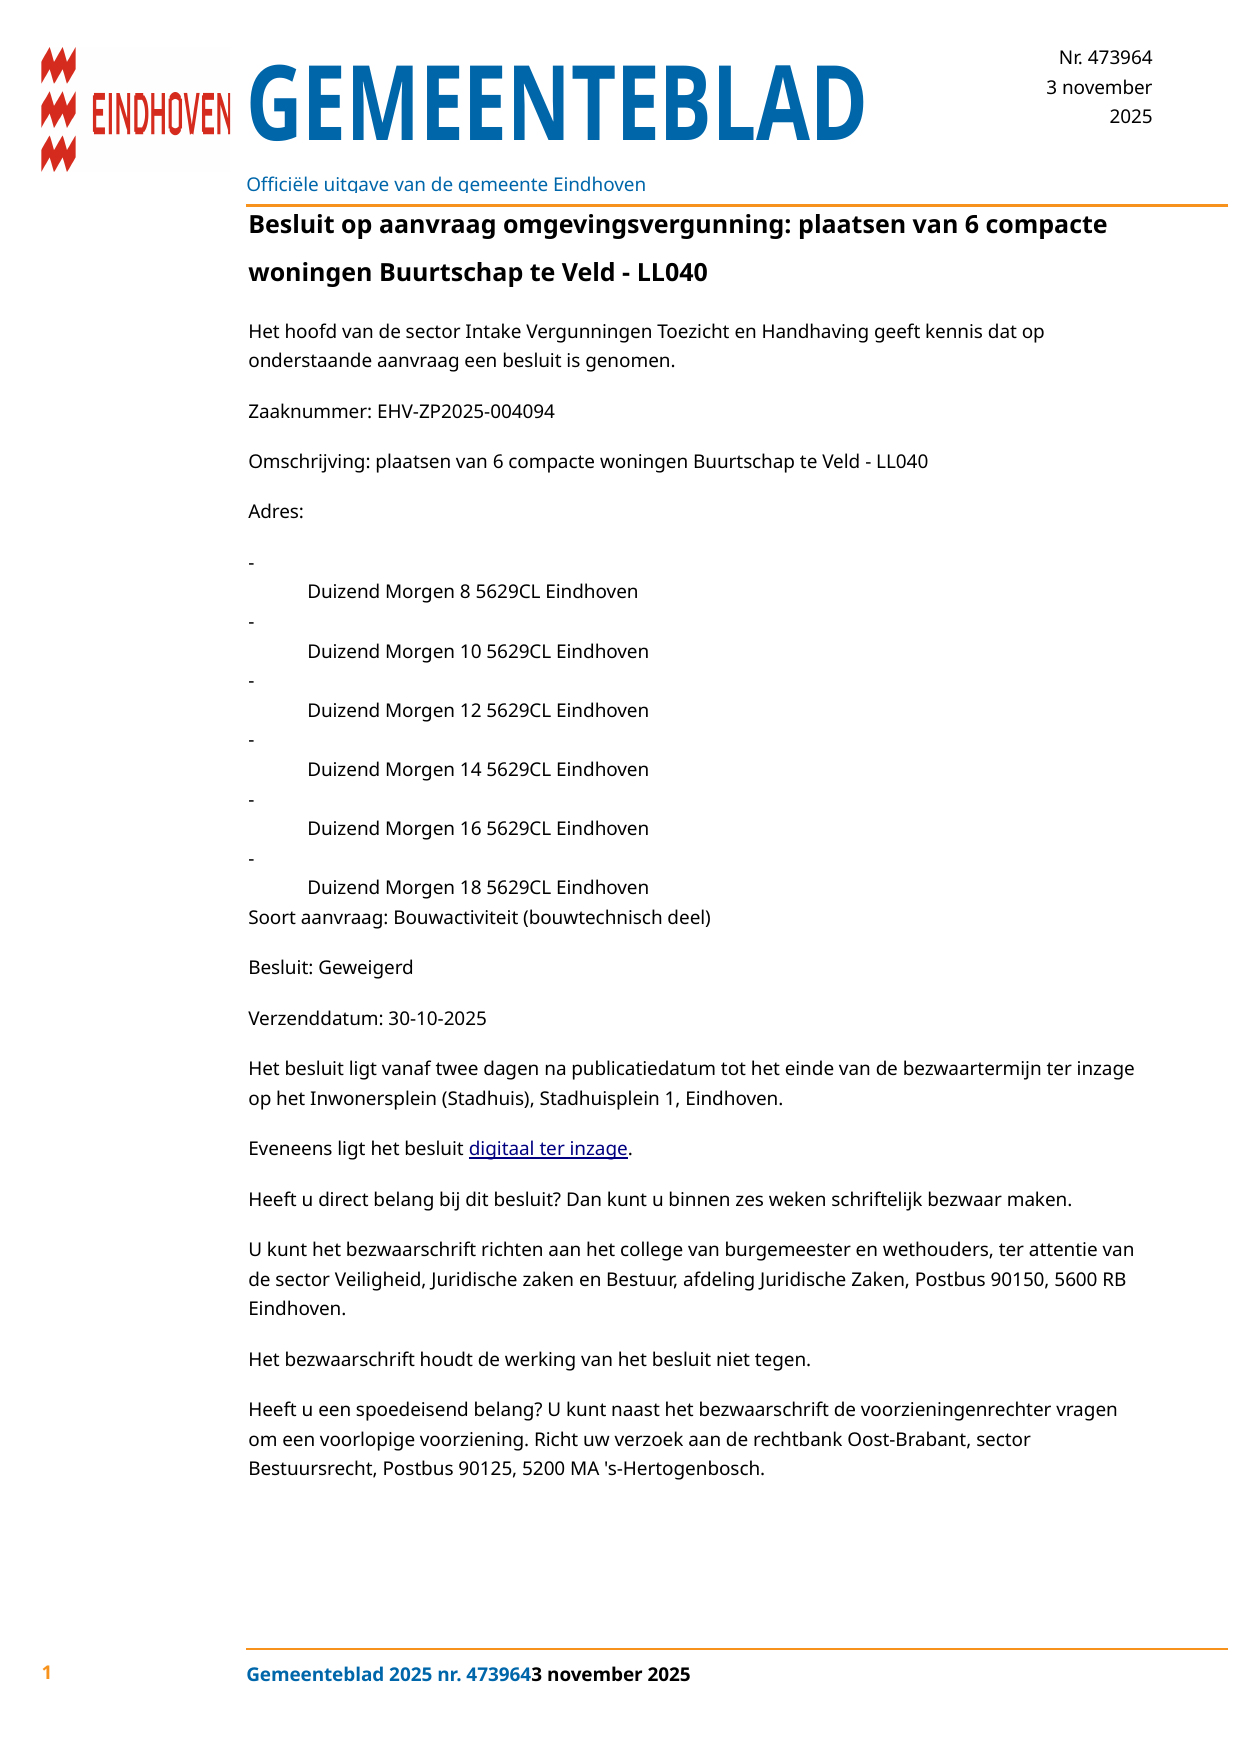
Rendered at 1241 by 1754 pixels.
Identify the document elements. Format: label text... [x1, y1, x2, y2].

text Verzenddatum: 30-10-2025 [248, 1005, 1152, 1031]
list Duizend Morgen 8 5629CL Eindhoven [248, 579, 1152, 604]
text Adres: [248, 499, 1152, 524]
list Duizend Morgen 18 5629CL Eindhoven [248, 874, 1152, 900]
list Duizend Morgen 16 5629CL Eindhoven [248, 815, 1152, 841]
list Duizend Morgen 12 5629CL Eindhoven [248, 697, 1152, 723]
text Besluit op aanvraag omgevingsvergunning: plaatsen van 6 compacte woningen Buurtschap te Veld - LL040 [248, 207, 1152, 288]
text Omschrijving: plaatsen van 6 compacte woningen Buurtschap te Veld - LL040 [248, 448, 1152, 474]
text Zaaknummer: EHV-ZP2025-004094 [248, 398, 1152, 424]
text Het besluit ligt vanaf twee dagen na publicatiedatum tot het einde van de bezwaartermijn ter inzage op het Inwonersplein (Stadhuis), Stadhuisplein 1, Eindhoven. [248, 1055, 1152, 1111]
text Soort aanvraag: Bouwactiviteit (bouwtechnisch deel) [248, 904, 1152, 930]
list Duizend Morgen 14 5629CL Eindhoven [248, 756, 1152, 782]
text U kunt het bezwaarschrift richten aan het college van burgemeester en wethouders, ter attentie van de sector Veiligheid, Juridische zaken en Bestuur, afdeling Juridische Zaken, Postbus 90150, 5600 RB Eindhoven. [248, 1236, 1152, 1321]
text Heeft u direct belang bij dit besluit? Dan kunt u binnen zes weken schriftelijk bezwaar maken. [248, 1186, 1152, 1212]
text Het hoofd van de sector Intake Vergunningen Toezicht en Handhaving geeft kennis dat op onderstaande aanvraag een besluit is genomen. [248, 318, 1152, 373]
text Besluit: Geweigerd [248, 954, 1152, 980]
text Eveneens ligt het besluit digitaal ter inzage. [248, 1135, 1152, 1161]
text Heeft u een spoedeisend belang? U kunt naast het bezwaarschrift de voorzieningenrechter vragen om een voorlopige voorziening. Richt uw verzoek aan de rechtbank Oost-Brabant, sector Bestuursrecht, Postbus 90125, 5200 MA 's-Hertogenbosch. [248, 1396, 1152, 1481]
list Duizend Morgen 10 5629CL Eindhoven [248, 638, 1152, 664]
picture [41, 47, 231, 172]
text Het bezwaarschrift houdt de werking van het besluit niet tegen. [248, 1346, 1152, 1372]
